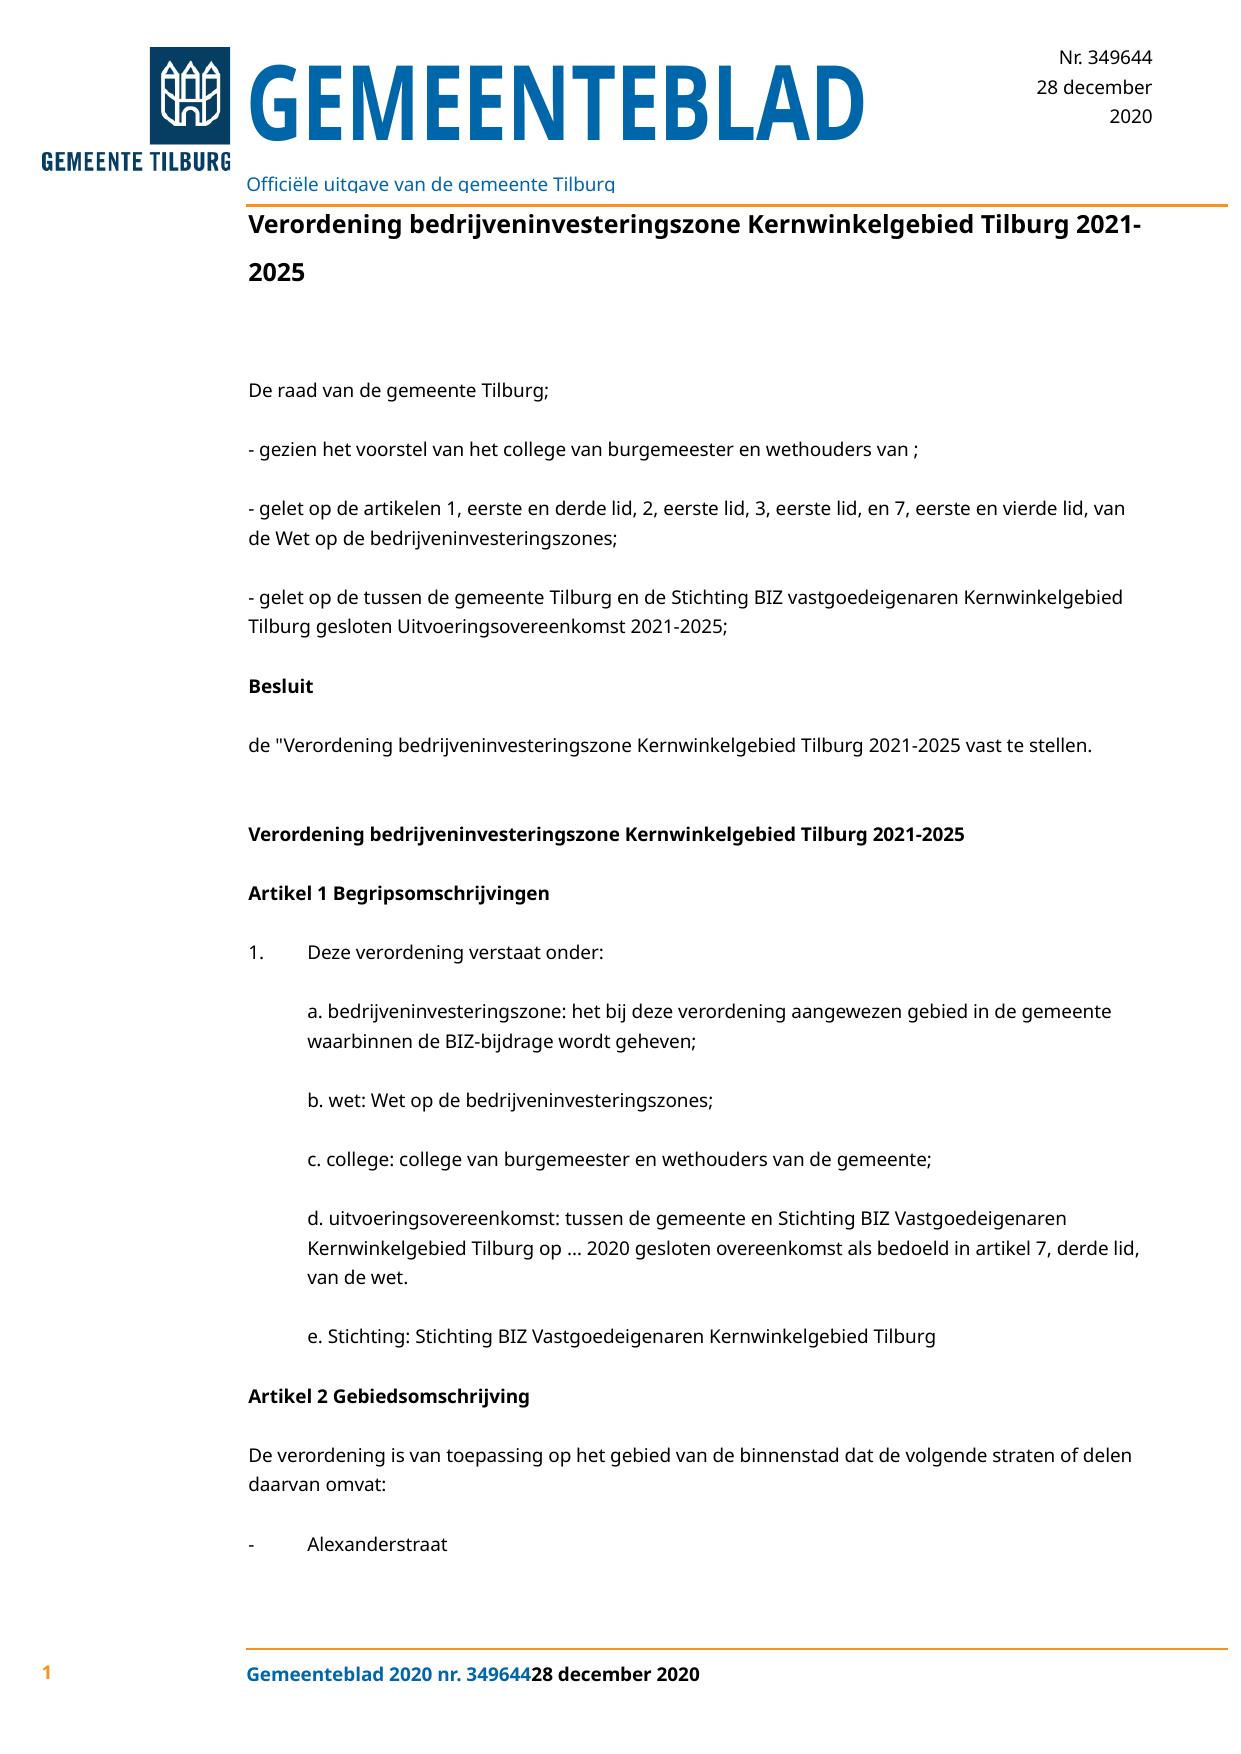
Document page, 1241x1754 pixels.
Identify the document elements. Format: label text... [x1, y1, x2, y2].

text Besluit [248, 673, 1152, 699]
list e. Stichting: Stichting BIZ Vastgoedeigenaren Kernwinkelgebied Tilburg [248, 1324, 1152, 1349]
list d. uitvoeringsovereenkomst: tussen de gemeente en Stichting BIZ Vastgoedeigenaren Kernwinkelgebied Tilburg op … 2020 gesloten overeenkomst als bedoeld in artikel 7, derde lid, van de wet. [248, 1205, 1152, 1290]
text Verordening bedrijveninvesteringszone Kernwinkelgebied Tilburg 2021-2025 [248, 207, 1152, 288]
list b. wet: Wet op de bedrijveninvesteringszones; [248, 1087, 1152, 1113]
text De verordening is van toepassing op het gebied van de binnenstad dat de volgende straten of delen daarvan omvat: [248, 1442, 1152, 1497]
text de "Verordening bedrijveninvesteringszone Kernwinkelgebied Tilburg 2021-2025 vast te stellen. [248, 732, 1152, 758]
text - gelet op de artikelen 1, eerste en derde lid, 2, eerste lid, 3, eerste lid, en 7, eerste en vierde lid, van de Wet op de bedrijveninvesteringszones; [248, 495, 1152, 551]
text Artikel 1 Begripsomschrijvingen [248, 880, 1152, 906]
list Deze verordening verstaat onder: [248, 939, 1152, 965]
list a. bedrijveninvesteringszone: het bij deze verordening aangewezen gebied in de gemeente waarbinnen de BIZ-bijdrage wordt geheven; [248, 998, 1152, 1054]
list Alexanderstraat [248, 1531, 1152, 1557]
text Verordening bedrijveninvesteringszone Kernwinkelgebied Tilburg 2021-2025 [248, 821, 1152, 847]
picture [41, 47, 231, 172]
text De raad van de gemeente Tilburg; [248, 377, 1152, 403]
text - gelet op de tussen de gemeente Tilburg en de Stichting BIZ vastgoedeigenaren Kernwinkelgebied Tilburg gesloten Uitvoeringsovereenkomst 2021-2025; [248, 584, 1152, 639]
list c. college: college van burgemeester en wethouders van de gemeente; [248, 1146, 1152, 1172]
text Artikel 2 Gebiedsomschrijving [248, 1383, 1152, 1409]
text - gezien het voorstel van het college van burgemeester en wethouders van ; [248, 436, 1152, 462]
